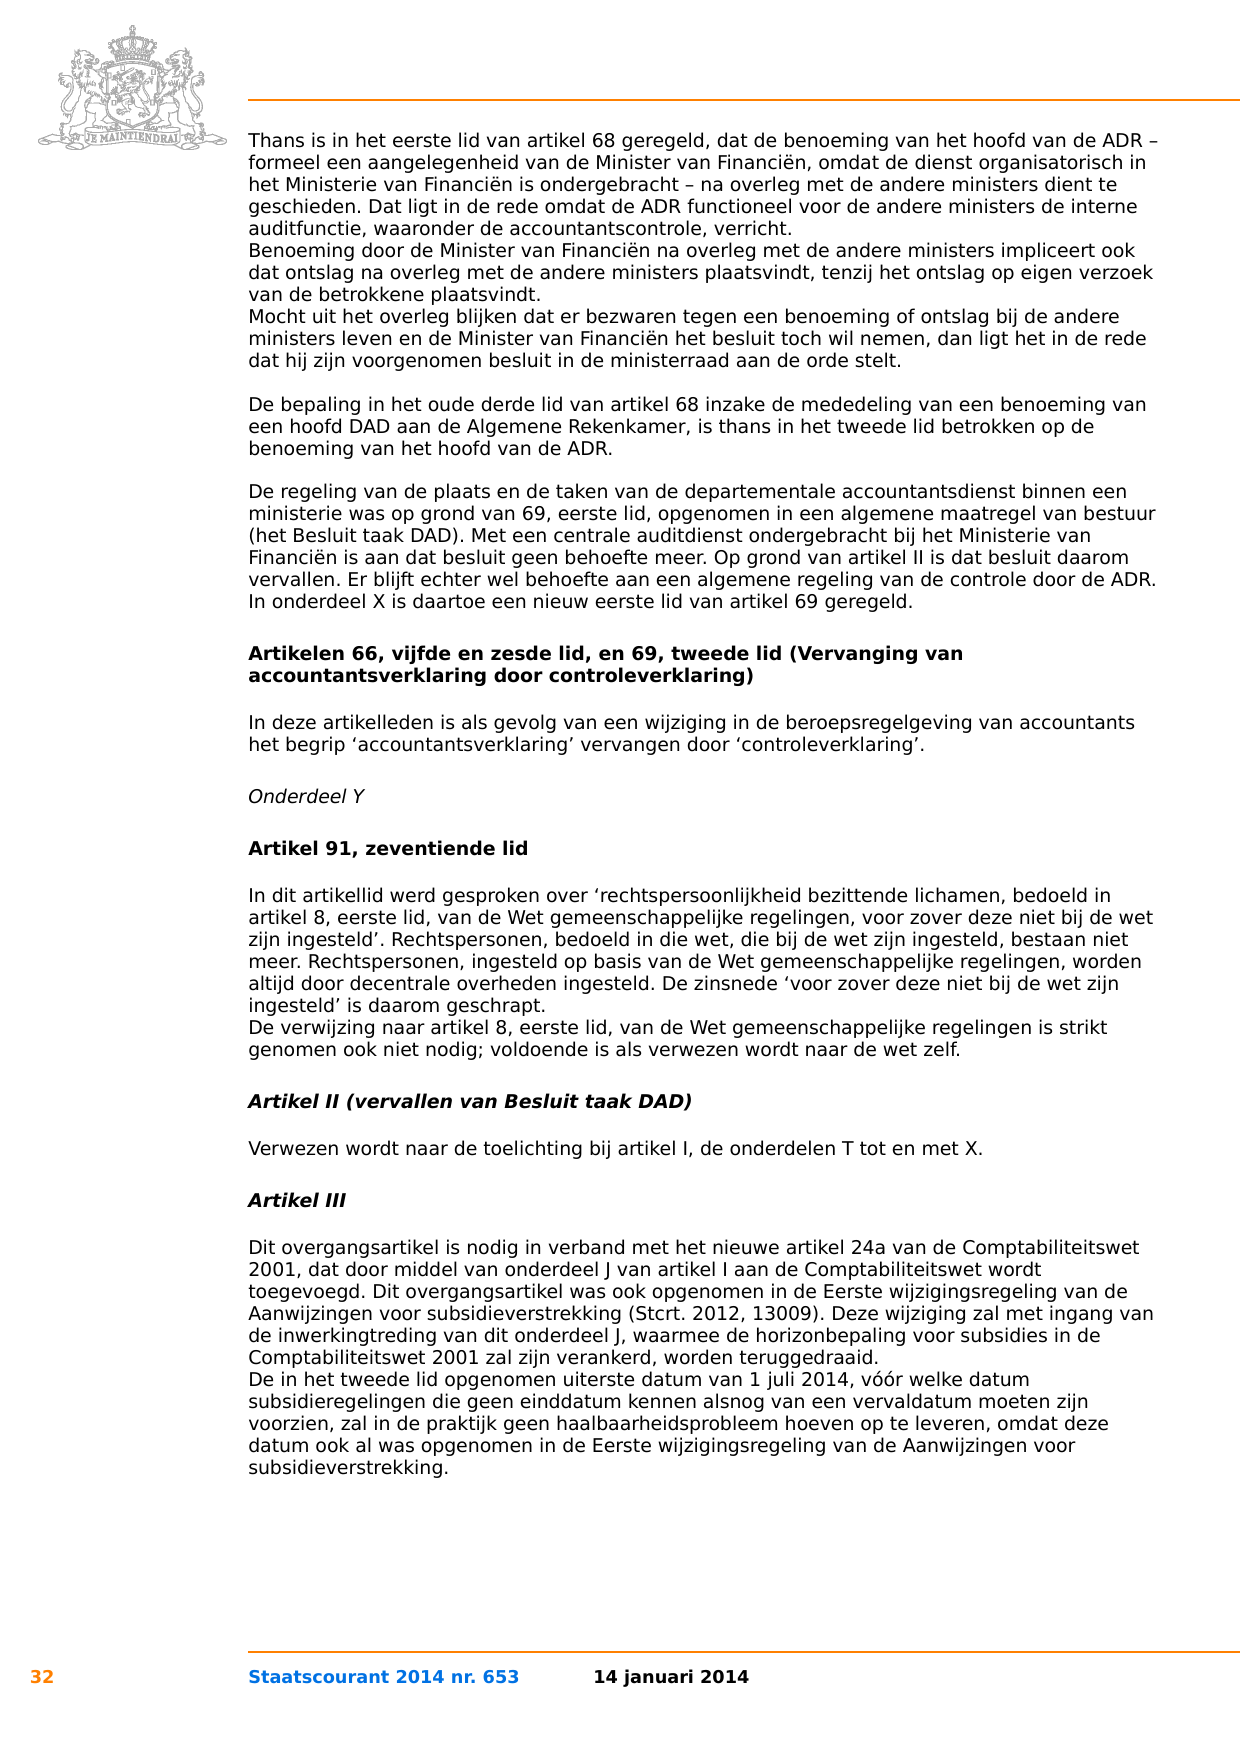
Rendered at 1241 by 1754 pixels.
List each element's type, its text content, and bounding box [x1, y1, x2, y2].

text Mocht uit het overleg blijken dat er bezwaren tegen een benoeming of ontslag bij de andere ministers leven en de Minister van Financiën het besluit toch wil nemen, dan ligt het in de rede dat hij zijn voorgenomen besluit in de ministerraad aan de orde stelt. [248, 306, 1163, 372]
text Benoeming door de Minister van Financiën na overleg met de andere ministers impliceert ook dat ontslag na overleg met de andere ministers plaatsvindt, tenzij het ontslag op eigen verzoek van de betrokkene plaatsvindt. [248, 240, 1163, 306]
text De verwijzing naar artikel 8, eerste lid, van de Wet gemeenschappelijke regelingen is strikt genomen ook niet nodig; voldoende is als verwezen wordt naar de wet zelf. [248, 1017, 1163, 1061]
text In deze artikelleden is als gevolg van een wijziging in de beroepsregelgeving van accountants het begrip ‘accountantsverklaring’ vervangen door ‘controleverklaring’. [248, 712, 1163, 756]
text Dit overgangsartikel is nodig in verband met het nieuwe artikel 24a van de Comptabiliteitswet 2001, dat door middel van onderdeel J van artikel I aan de Comptabiliteitswet wordt toegevoegd. Dit overgangsartikel was ook opgenomen in de Eerste wijzigingsregeling van de Aanwijzingen voor subsidieverstrekking (Stcrt. 2012, 13009). Deze wijziging zal met ingang van de inwerkingtreding van dit onderdeel J, waarmee de horizonbepaling voor subsidies in de Comptabiliteitswet 2001 zal zijn verankerd, worden teruggedraaid. [248, 1237, 1163, 1369]
subtitle Onderdeel Y [248, 786, 1163, 808]
text Thans is in het eerste lid van artikel 68 geregeld, dat de benoeming van het hoofd van de ADR – formeel een aangelegenheid van de Minister van Financiën, omdat de dienst organisatorisch in het Ministerie van Financiën is ondergebracht – na overleg met de andere ministers dient te geschieden. Dat ligt in de rede omdat de ADR functioneel voor de andere ministers de interne auditfunctie, waaronder de accountantscontrole, verricht. [248, 130, 1163, 240]
text In dit artikellid werd gesproken over ‘rechtspersoonlijkheid bezittende lichamen, bedoeld in artikel 8, eerste lid, van de Wet gemeenschappelijke regelingen, voor zover deze niet bij de wet zijn ingesteld’. Rechtspersonen, bedoeld in die wet, die bij de wet zijn ingesteld, bestaan niet meer. Rechtspersonen, ingesteld op basis van de Wet gemeenschappelijke regelingen, worden altijd door decentrale overheden ingesteld. De zinsnede ‘voor zover deze niet bij de wet zijn ingesteld’ is daarom geschrapt. [248, 885, 1163, 1017]
text De regeling van de plaats en de taken van de departementale accountantsdienst binnen een ministerie was op grond van 69, eerste lid, opgenomen in een algemene maatregel van bestuur (het Besluit taak DAD). Met een centrale auditdienst ondergebracht bij het Ministerie van Financiën is aan dat besluit geen behoefte meer. Op grond van artikel II is dat besluit daarom vervallen. Er blijft echter wel behoefte aan een algemene regeling van de controle door de ADR. In onderdeel X is daartoe een nieuw eerste lid van artikel 69 geregeld. [248, 481, 1163, 613]
subtitle Artikelen 66, vijfde en zesde lid, en 69, tweede lid (Vervanging van accountantsverklaring door controleverklaring) [248, 643, 1163, 687]
text De bepaling in het oude derde lid van artikel 68 inzake de mededeling van een benoeming van een hoofd DAD aan de Algemene Rekenkamer, is thans in het tweede lid betrokken op de benoeming van het hoofd van de ADR. [248, 393, 1163, 459]
subtitle Artikel III [248, 1190, 1163, 1212]
text Verwezen wordt naar de toelichting bij artikel I, de onderdelen T tot en met X. [248, 1138, 1163, 1160]
subtitle Artikel 91, zeventiende lid [248, 838, 1163, 860]
text De in het tweede lid opgenomen uiterste datum van 1 juli 2014, vóór welke datum subsidieregelingen die geen einddatum kennen alsnog van een vervaldatum moeten zijn voorzien, zal in de praktijk geen haalbaarheidsprobleem hoeven op te leveren, omdat deze datum ook al was opgenomen in de Eerste wijzigingsregeling van de Aanwijzingen voor subsidieverstrekking. [248, 1369, 1163, 1479]
picture [38, 25, 227, 150]
subtitle Artikel II (vervallen van Besluit taak DAD) [248, 1091, 1163, 1113]
